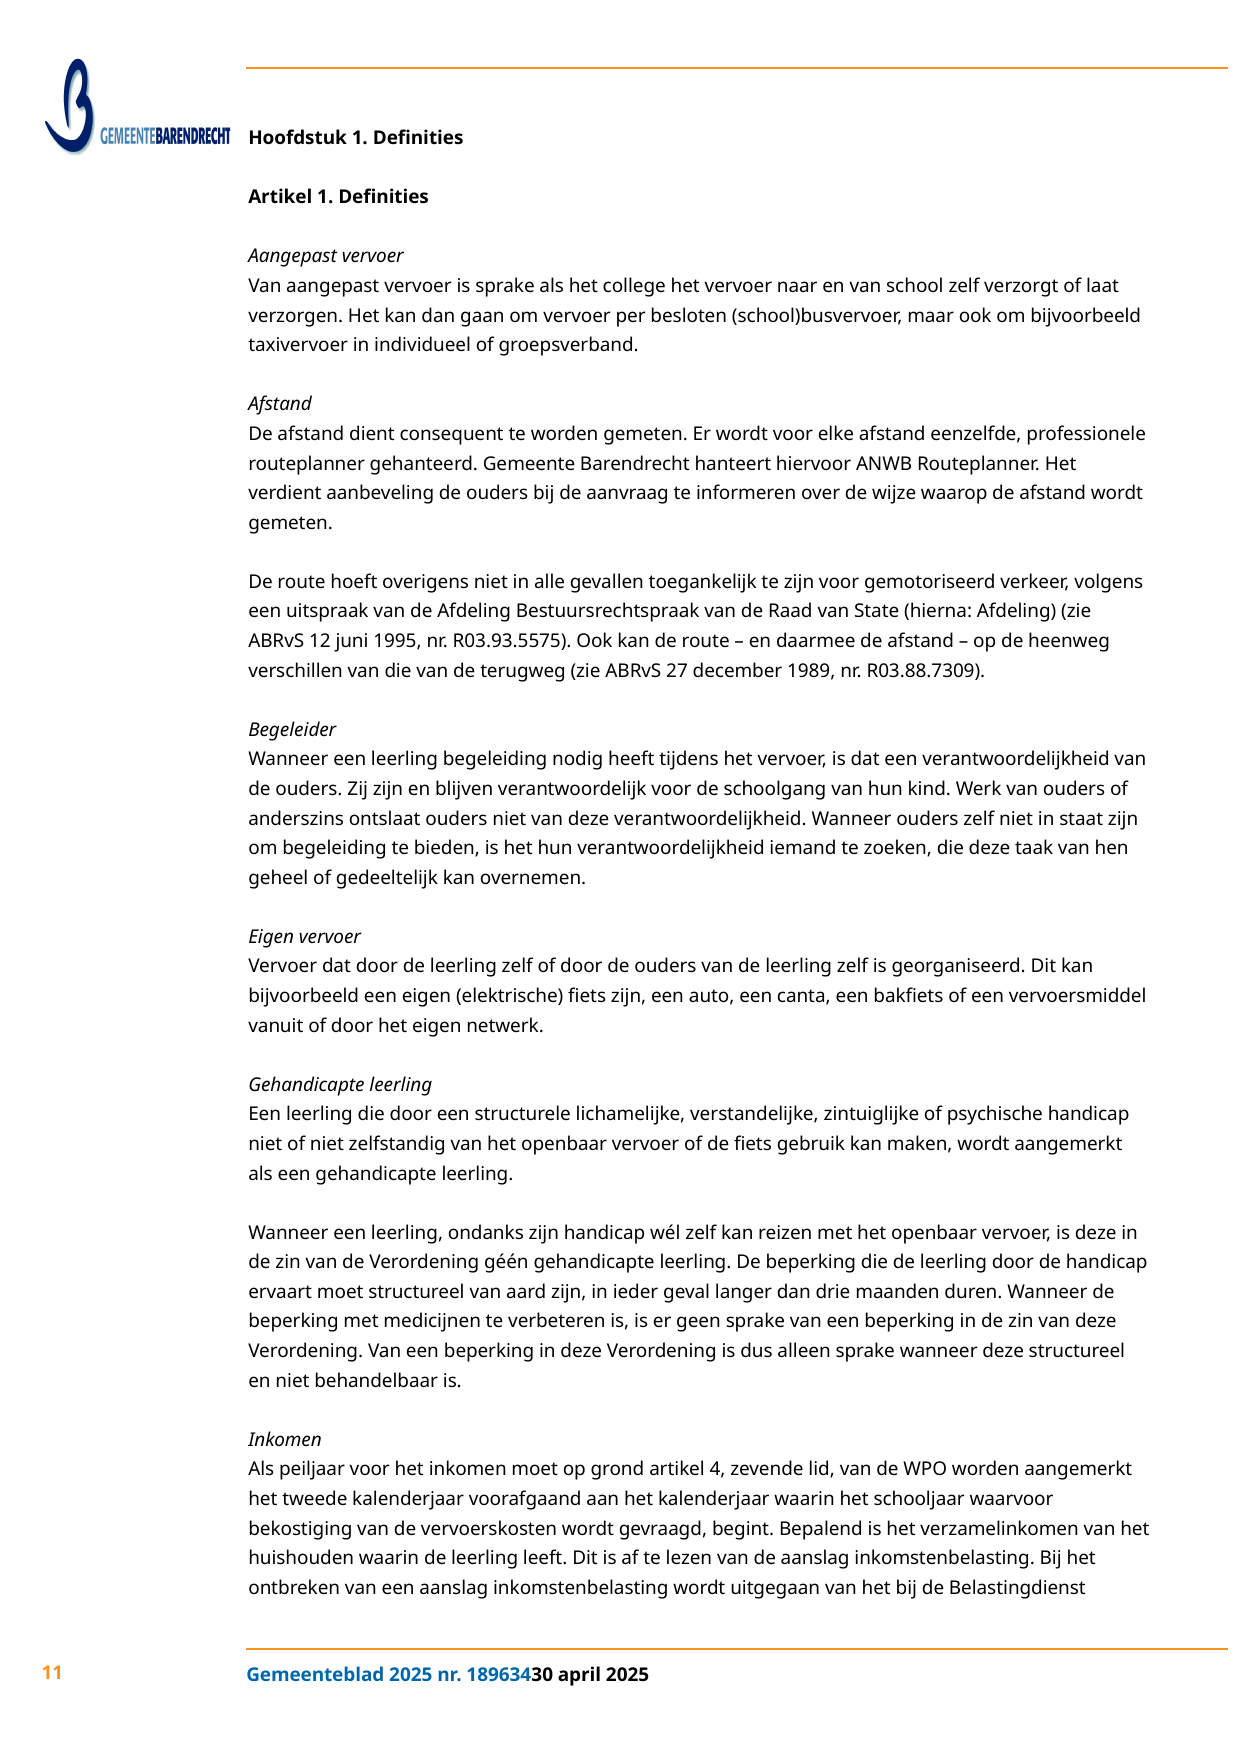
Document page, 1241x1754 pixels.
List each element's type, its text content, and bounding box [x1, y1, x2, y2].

text Vervoer dat door de leerling zelf of door de ouders van de leerling zelf is georganiseerd. Dit kan bijvoorbeeld een eigen (elektrische) fiets zijn, een auto, een canta, een bakfiets of een vervoersmiddel vanuit of door het eigen netwerk. [248, 953, 1152, 1038]
text Gehandicapte leerling [248, 1071, 1152, 1097]
text Eigen vervoer [248, 923, 1152, 949]
text Begeleider [248, 716, 1152, 742]
text Afstand [248, 391, 1152, 416]
text Wanneer een leerling begeleiding nodig heeft tijdens het vervoer, is dat een verantwoordelijkheid van de ouders. Zij zijn en blijven verantwoordelijk voor de schoolgang van hun kind. Werk van ouders of anderszins ontslaat ouders niet van deze verantwoordelijkheid. Wanneer ouders zelf niet in staat zijn om begeleiding te bieden, is het hun verantwoordelijkheid iemand te zoeken, die deze taak van hen geheel of gedeeltelijk kan overnemen. [248, 746, 1152, 890]
picture [41, 47, 231, 172]
text De route hoeft overigens niet in alle gevallen toegankelijk te zijn voor gemotoriseerd verkeer, volgens een uitspraak van de Afdeling Bestuursrechtspraak van de Raad van State (hierna: Afdeling) (zie ABRvS 12 juni 1995, nr. R03.93.5575). Ook kan de route – en daarmee de afstand – op de heenweg verschillen van die van de terugweg (zie ABRvS 27 december 1989, nr. R03.88.7309). [248, 568, 1152, 683]
text Wanneer een leerling, ondanks zijn handicap wél zelf kan reizen met het openbaar vervoer, is deze in de zin van de Verordening géén gehandicapte leerling. De beperking die de leerling door de handicap ervaart moet structureel van aard zijn, in ieder geval langer dan drie maanden duren. Wanneer de beperking met medicijnen te verbeteren is, is er geen sprake van een beperking in de zin van deze Verordening. Van een beperking in deze Verordening is dus alleen sprake wanneer deze structureel en niet behandelbaar is. [248, 1219, 1152, 1393]
text Een leerling die door een structurele lichamelijke, verstandelijke, zintuiglijke of psychische handicap niet of niet zelfstandig van het openbaar vervoer of de fiets gebruik kan maken, wordt aangemerkt als een gehandicapte leerling. [248, 1101, 1152, 1186]
text Artikel 1. Definities [248, 183, 1152, 209]
text De afstand dient consequent te worden gemeten. Er wordt voor elke afstand eenzelfde, professionele routeplanner gehanteerd. Gemeente Barendrecht hanteert hiervoor ANWB Routeplanner. Het verdient aanbeveling de ouders bij de aanvraag te informeren over de wijze waarop de afstand wordt gemeten. [248, 420, 1152, 535]
text Van aangepast vervoer is sprake als het college het vervoer naar en van school zelf verzorgt of laat verzorgen. Het kan dan gaan om vervoer per besloten (school)busvervoer, maar ook om bijvoorbeeld taxivervoer in individueel of groepsverband. [248, 272, 1152, 357]
text Aangepast vervoer [248, 243, 1152, 268]
text Als peiljaar voor het inkomen moet op grond artikel 4, zevende lid, van de WPO worden aangemerkt het tweede kalenderjaar voorafgaand aan het kalenderjaar waarin het schooljaar waarvoor bekostiging van de vervoerskosten wordt gevraagd, begint. Bepalend is het verzamelinkomen van het huishouden waarin de leerling leeft. Dit is af te lezen van de aanslag inkomstenbelasting. Bij het ontbreken van een aanslag inkomstenbelasting wordt uitgegaan van het bij de Belastingdienst [248, 1456, 1152, 1600]
text Inkomen [248, 1426, 1152, 1452]
text Hoofdstuk 1. Definities [248, 124, 1152, 150]
